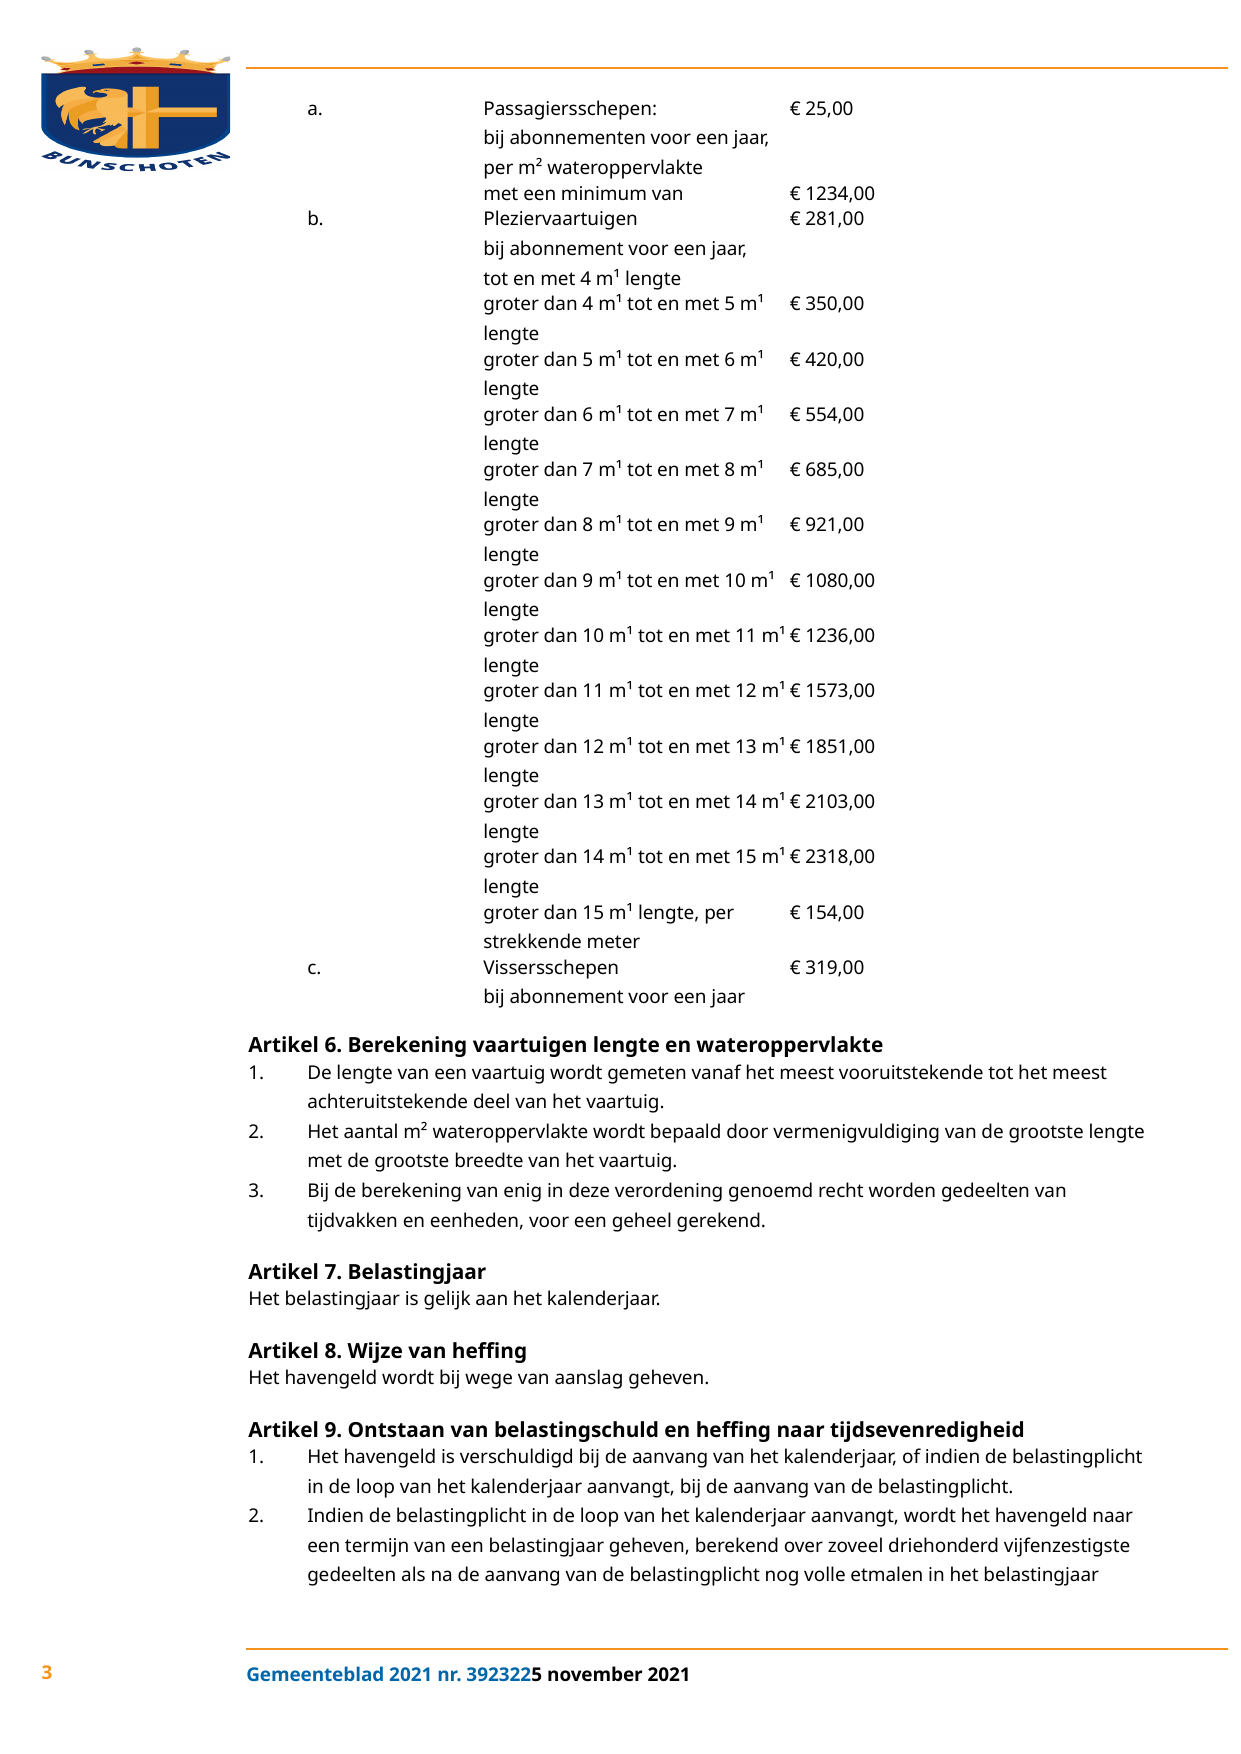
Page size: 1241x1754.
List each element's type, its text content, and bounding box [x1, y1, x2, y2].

text Het belastingjaar is gelijk aan het kalenderjaar. [248, 1286, 1152, 1311]
table_cell € 1851,00 [790, 733, 1211, 788]
table_cell groter dan 14 m¹ tot en met 15 m¹ lengte [483, 844, 789, 899]
list De lengte van een vaartuig wordt gemeten vanaf het meest vooruitstekende tot het meest achteruitstekende deel van het vaartuig. [248, 1059, 1152, 1114]
table_cell [307, 788, 483, 843]
table_cell € 1573,00 [790, 678, 1211, 733]
table_cell [307, 844, 483, 899]
table_cell € 2103,00 [790, 788, 1211, 843]
text Artikel 9. Ontstaan van belastingschuld en heffing naar tijdsevenredigheid [248, 1415, 1152, 1443]
table_header € 25,00 [790, 95, 1211, 180]
table_cell groter dan 5 m¹ tot en met 6 m¹ lengte [483, 346, 789, 401]
table_cell € 1080,00 [790, 567, 1211, 622]
table_cell € 350,00 [790, 290, 1211, 346]
table_cell [307, 733, 483, 788]
table_cell Vissersschepen bij abonnement voor een jaar [483, 954, 789, 1009]
table_cell groter dan 6 m¹ tot en met 7 m¹ lengte [483, 401, 789, 456]
table_cell [307, 567, 483, 622]
table_cell € 554,00 [790, 401, 1211, 456]
table_cell groter dan 8 m¹ tot en met 9 m¹ lengte [483, 512, 789, 567]
table_cell groter dan 10 m¹ tot en met 11 m¹ lengte [483, 622, 789, 678]
table_cell [307, 290, 483, 346]
table_cell b. [307, 206, 483, 290]
list Indien de belastingplicht in de loop van het kalenderjaar aanvangt, wordt het havengeld naar een termijn van een belastingjaar geheven, berekend over zoveel driehonderd vijfenzestigste gedeelten als na de aanvang van de belastingplicht nog volle etmalen in het belastingjaar [248, 1502, 1152, 1587]
text Artikel 8. Wijze van heffing [248, 1336, 1152, 1364]
table_cell [307, 456, 483, 512]
text Het havengeld wordt bij wege van aanslag geheven. [248, 1364, 1152, 1390]
table_cell groter dan 15 m¹ lengte, per strekkende meter [483, 899, 789, 954]
table_cell groter dan 9 m¹ tot en met 10 m¹ lengte [483, 567, 789, 622]
table_cell c. [307, 954, 483, 1009]
table_cell € 319,00 [790, 954, 1211, 1009]
list Het aantal m² wateroppervlakte wordt bepaald door vermenigvuldiging van de grootste lengte met de grootste breedte van het vaartuig. [248, 1118, 1152, 1173]
table_cell met een minimum van [483, 180, 789, 206]
table_header Passagiersschepen: bij abonnementen voor een jaar, per m² wateroppervlakte [483, 95, 789, 180]
text Artikel 7. Belastingjaar [248, 1257, 1152, 1286]
table_cell [307, 180, 483, 206]
list Bij de berekening van enig in deze verordening genoemd recht worden gedeelten van tijdvakken en eenheden, voor een geheel gerekend. [248, 1177, 1152, 1232]
text Artikel 6. Berekening vaartuigen lengte en wateroppervlakte [248, 1030, 1152, 1059]
table_cell € 685,00 [790, 456, 1211, 512]
table_cell [307, 899, 483, 954]
table_cell groter dan 7 m¹ tot en met 8 m¹ lengte [483, 456, 789, 512]
table_cell groter dan 4 m¹ tot en met 5 m¹ lengte [483, 290, 789, 346]
table_cell [307, 678, 483, 733]
table_cell groter dan 13 m¹ tot en met 14 m¹ lengte [483, 788, 789, 843]
table_cell [307, 512, 483, 567]
table_cell € 1234,00 [790, 180, 1211, 206]
table_cell € 1236,00 [790, 622, 1211, 678]
table_header a. [307, 95, 483, 180]
table_cell € 921,00 [790, 512, 1211, 567]
table_cell € 420,00 [790, 346, 1211, 401]
list Het havengeld is verschuldigd bij de aanvang van het kalenderjaar, of indien de belastingplicht in de loop van het kalenderjaar aanvangt, bij de aanvang van de belastingplicht. [248, 1443, 1152, 1499]
table_cell groter dan 12 m¹ tot en met 13 m¹ lengte [483, 733, 789, 788]
table_cell [307, 401, 483, 456]
table_cell Pleziervaartuigen bij abonnement voor een jaar, tot en met 4 m¹ lengte [483, 206, 789, 290]
picture [41, 47, 231, 172]
table_cell € 154,00 [790, 899, 1211, 954]
table_cell € 281,00 [790, 206, 1211, 290]
table_cell [307, 346, 483, 401]
table_cell groter dan 11 m¹ tot en met 12 m¹ lengte [483, 678, 789, 733]
table_cell € 2318,00 [790, 844, 1211, 899]
table_cell [307, 622, 483, 678]
